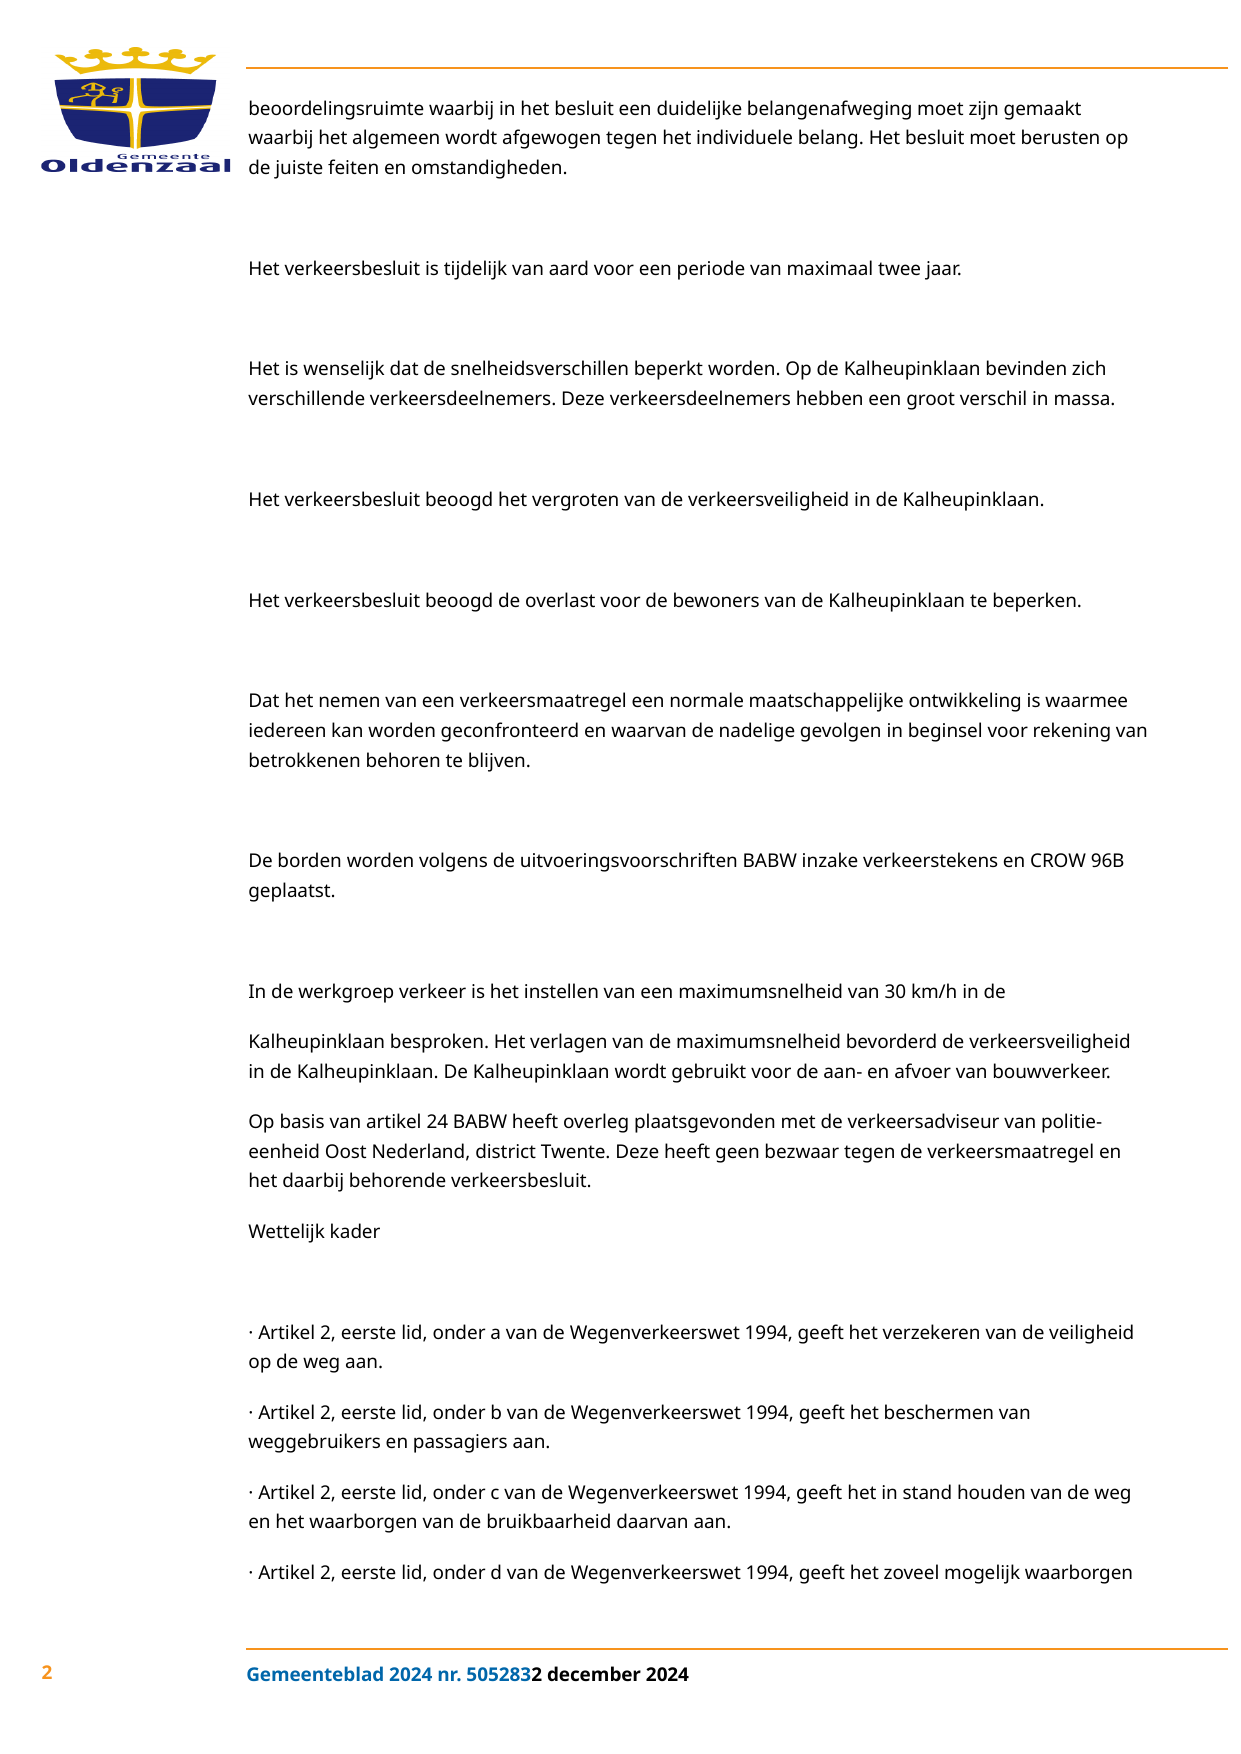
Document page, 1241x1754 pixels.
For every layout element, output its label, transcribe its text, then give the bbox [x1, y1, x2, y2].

text · Artikel 2, eerste lid, onder a van de Wegenverkeerswet 1994, geeft het verzekeren van de veiligheid op de weg aan. [248, 1319, 1152, 1374]
text Het verkeersbesluit is tijdelijk van aard voor een periode van maximaal twee jaar. [248, 255, 1152, 281]
text De borden worden volgens de uitvoeringsvoorschriften BABW inzake verkeerstekens en CROW 96B geplaatst. [248, 848, 1152, 903]
text Het is wenselijk dat de snelheidsverschillen beperkt worden. Op de Kalheupinklaan bevinden zich verschillende verkeersdeelnemers. Deze verkeersdeelnemers hebben een groot verschil in massa. [248, 356, 1152, 411]
text · Artikel 2, eerste lid, onder d van de Wegenverkeerswet 1994, geeft het zoveel mogelijk waarborgen [248, 1559, 1152, 1585]
text Het verkeersbesluit beoogd de overlast voor de bewoners van de Kalheupinklaan te beperken. [248, 587, 1152, 613]
text Dat het nemen van een verkeersmaatregel een normale maatschappelijke ontwikkeling is waarmee iedereen kan worden geconfronteerd en waarvan de nadelige gevolgen in beginsel voor rekening van betrokkenen behoren te blijven. [248, 688, 1152, 773]
text Het verkeersbesluit beoogd het vergroten van de verkeersveiligheid in de Kalheupinklaan. [248, 486, 1152, 512]
text beoordelingsruimte waarbij in het besluit een duidelijke belangenafweging moet zijn gemaakt waarbij het algemeen wordt afgewogen tegen het individuele belang. Het besluit moet berusten op de juiste feiten en omstandigheden. [248, 95, 1152, 180]
picture [41, 47, 231, 172]
text In de werkgroep verkeer is het instellen van een maximumsnelheid van 30 km/h in de [248, 978, 1152, 1004]
text Op basis van artikel 24 BABW heeft overleg plaatsgevonden met de verkeersadviseur van politie-eenheid Oost Nederland, district Twente. Deze heeft geen bezwaar tegen de verkeersmaatregel en het daarbij behorende verkeersbesluit. [248, 1108, 1152, 1193]
text · Artikel 2, eerste lid, onder c van de Wegenverkeerswet 1994, geeft het in stand houden van de weg en het waarborgen van de bruikbaarheid daarvan aan. [248, 1479, 1152, 1534]
text Kalheupinklaan besproken. Het verlagen van de maximumsnelheid bevorderd de verkeersveiligheid in de Kalheupinklaan. De Kalheupinklaan wordt gebruikt voor de aan- en afvoer van bouwverkeer. [248, 1028, 1152, 1084]
text · Artikel 2, eerste lid, onder b van de Wegenverkeerswet 1994, geeft het beschermen van weggebruikers en passagiers aan. [248, 1399, 1152, 1454]
text Wettelijk kader [248, 1218, 1152, 1244]
